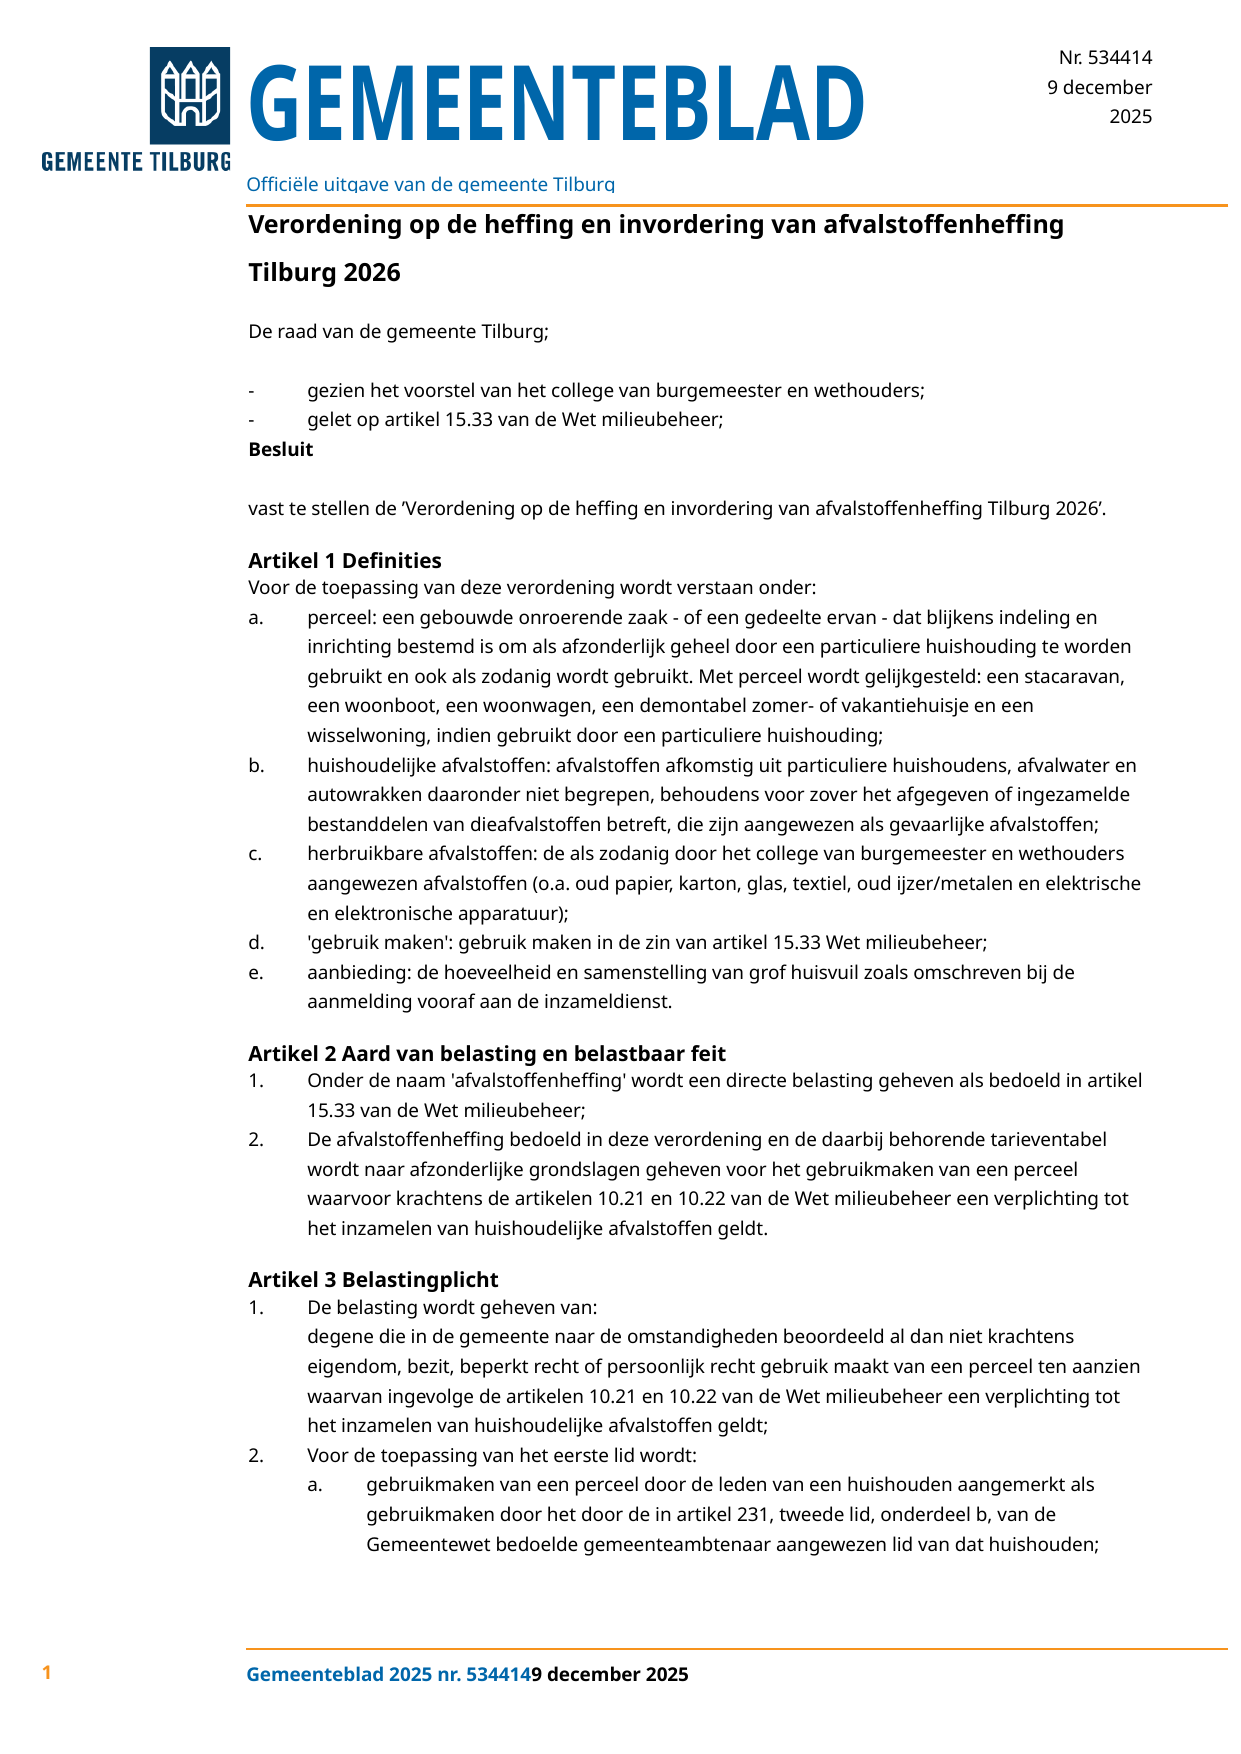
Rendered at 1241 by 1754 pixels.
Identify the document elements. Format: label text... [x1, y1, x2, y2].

list gezien het voorstel van het college van burgemeester en wethouders; [248, 377, 1152, 403]
list huishoudelijke afvalstoffen: afvalstoffen afkomstig uit particuliere huishoudens, afvalwater en autowrakken daaronder niet begrepen, behoudens voor zover het afgegeven of ingezamelde bestanddelen van dieafvalstoffen betreft, die zijn aangewezen als gevaarlijke afvalstoffen; [248, 752, 1152, 837]
list degene die in de gemeente naar de omstandigheden beoordeeld al dan niet krachtens eigendom, bezit, beperkt recht of persoonlijk recht gebruik maakt van een perceel ten aanzien waarvan ingevolge de artikelen 10.21 en 10.22 van de Wet milieubeheer een verplichting tot het inzamelen van huishoudelijke afvalstoffen geldt; [248, 1324, 1152, 1438]
list De afvalstoffenheffing bedoeld in deze verordening en de daarbij behorende tarieventabel wordt naar afzonderlijke grondslagen geheven voor het gebruikmaken van een perceel waarvoor krachtens de artikelen 10.21 en 10.22 van de Wet milieubeheer een verplichting tot het inzamelen van huishoudelijke afvalstoffen geldt. [248, 1126, 1152, 1241]
list 'gebruik maken': gebruik maken in de zin van artikel 15.33 Wet milieubeheer; [248, 929, 1152, 955]
picture [41, 47, 231, 172]
text Verordening op de heffing en invordering van afvalstoffenheffing Tilburg 2026 [248, 207, 1152, 288]
text Artikel 1 Definities [248, 546, 1152, 574]
text vast te stellen de ’Verordening op de heffing en invordering van afvalstoffenheffing Tilburg 2026’. [248, 495, 1152, 521]
text Besluit [248, 436, 1152, 462]
text Voor de toepassing van deze verordening wordt verstaan onder: [248, 574, 1152, 600]
text De raad van de gemeente Tilburg; [248, 318, 1152, 344]
list Voor de toepassing van het eerste lid wordt: [248, 1442, 1152, 1468]
text Artikel 2 Aard van belasting en belastbaar feit [248, 1039, 1152, 1067]
list gebruikmaken van een perceel door de leden van een huishouden aangemerkt als gebruikmaken door het door de in artikel 231, tweede lid, onderdeel b, van de Gemeentewet bedoelde gemeenteambtenaar aangewezen lid van dat huishouden; [307, 1472, 1152, 1556]
list gelet op artikel 15.33 van de Wet milieubeheer; [248, 407, 1152, 432]
list De belasting wordt geheven van: [248, 1294, 1152, 1320]
text Artikel 3 Belastingplicht [248, 1266, 1152, 1294]
list perceel: een gebouwde onroerende zaak - of een gedeelte ervan - dat blijkens indeling en inrichting bestemd is om als afzonderlijk geheel door een particuliere huishouding te worden gebruikt en ook als zodanig wordt gebruikt. Met perceel wordt gelijkgesteld: een stacaravan, een woonboot, een woonwagen, een demontabel zomer- of vakantiehuisje en een wisselwoning, indien gebruikt door een particuliere huishouding; [248, 604, 1152, 748]
list aanbieding: de hoeveelheid en samenstelling van grof huisvuil zoals omschreven bij de aanmelding vooraf aan de inzameldienst. [248, 959, 1152, 1014]
list herbruikbare afvalstoffen: de als zodanig door het college van burgemeester en wethouders aangewezen afvalstoffen (o.a. oud papier, karton, glas, textiel, oud ijzer/metalen en elektrische en elektronische apparatuur); [248, 841, 1152, 925]
list Onder de naam 'afvalstoffenheffing' wordt een directe belasting geheven als bedoeld in artikel 15.33 van de Wet milieubeheer; [248, 1067, 1152, 1123]
